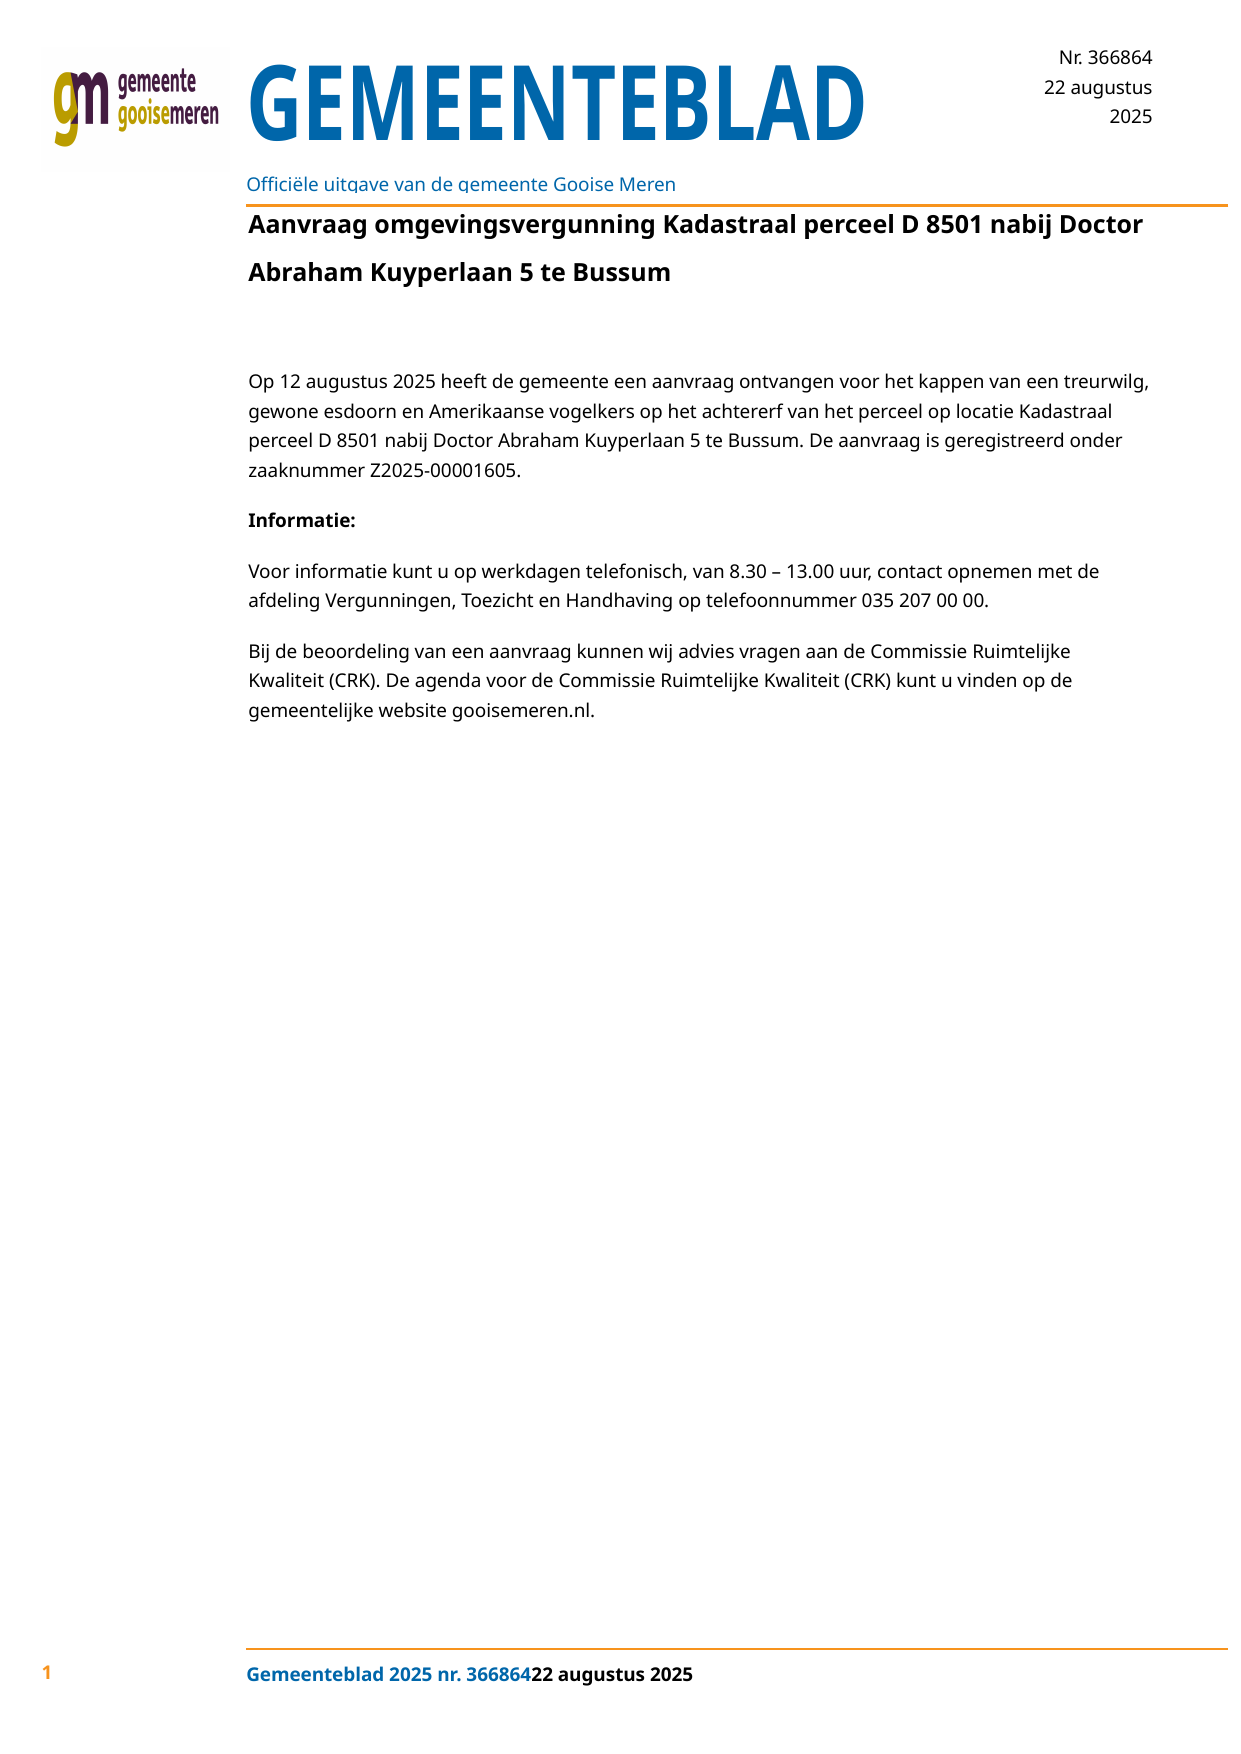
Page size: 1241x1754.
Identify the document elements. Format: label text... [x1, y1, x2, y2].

text Informatie: [248, 507, 1152, 533]
text Aanvraag omgevingsvergunning Kadastraal perceel D 8501 nabij Doctor Abraham Kuyperlaan 5 te Bussum [248, 207, 1152, 288]
picture [41, 47, 231, 172]
text Op 12 augustus 2025 heeft de gemeente een aanvraag ontvangen voor het kappen van een treurwilg, gewone esdoorn en Amerikaanse vogelkers op het achtererf van het perceel op locatie Kadastraal perceel D 8501 nabij Doctor Abraham Kuyperlaan 5 te Bussum. De aanvraag is geregistreerd onder zaaknummer Z2025-00001605. [248, 368, 1152, 483]
text Bij de beoordeling van een aanvraag kunnen wij advies vragen aan de Commissie Ruimtelijke Kwaliteit (CRK). De agenda voor de Commissie Ruimtelijke Kwaliteit (CRK) kunt u vinden op de gemeentelijke website gooisemeren.nl. [248, 638, 1152, 723]
text Voor informatie kunt u op werkdagen telefonisch, van 8.30 – 13.00 uur, contact opnemen met de afdeling Vergunningen, Toezicht en Handhaving op telefoonnummer 035 207 00 00. [248, 558, 1152, 613]
